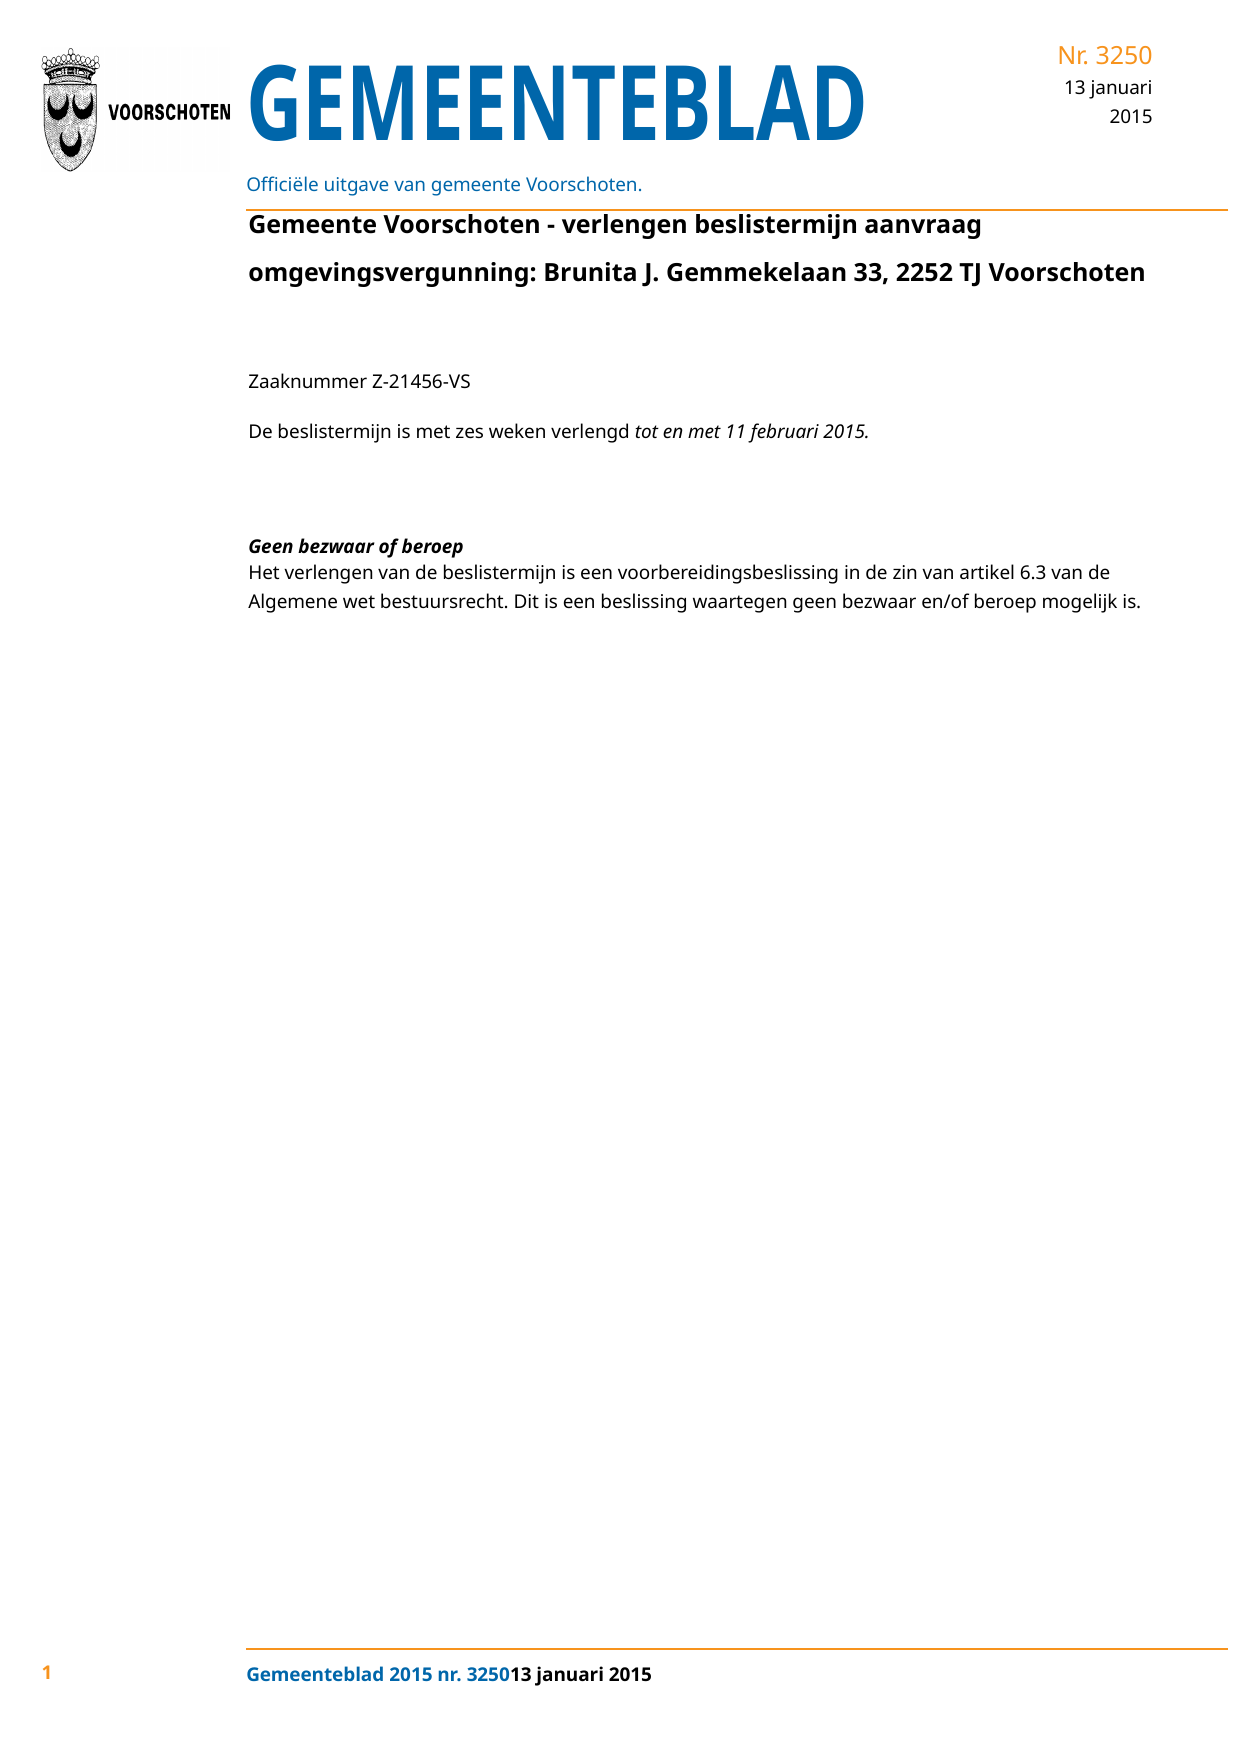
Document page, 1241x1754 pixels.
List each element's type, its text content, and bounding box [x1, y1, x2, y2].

picture [41, 47, 231, 172]
text Gemeente Voorschoten - verlengen beslistermijn aanvraag omgevingsvergunning: Brunita J. Gemmekelaan 33, 2252 TJ Voorschoten [248, 211, 1152, 288]
text Het verlengen van de beslistermijn is een voorbereidingsbeslissing in de zin van artikel 6.3 van de Algemene wet bestuursrecht. Dit is een beslissing waartegen geen bezwaar en/of beroep mogelijk is. [248, 559, 1152, 614]
text De beslistermijn is met zes weken verlengd tot en met 11 februari 2015. [248, 419, 1152, 444]
text Geen bezwaar of beroep [248, 533, 1152, 559]
text Zaaknummer Z-21456-VS [248, 368, 1152, 394]
